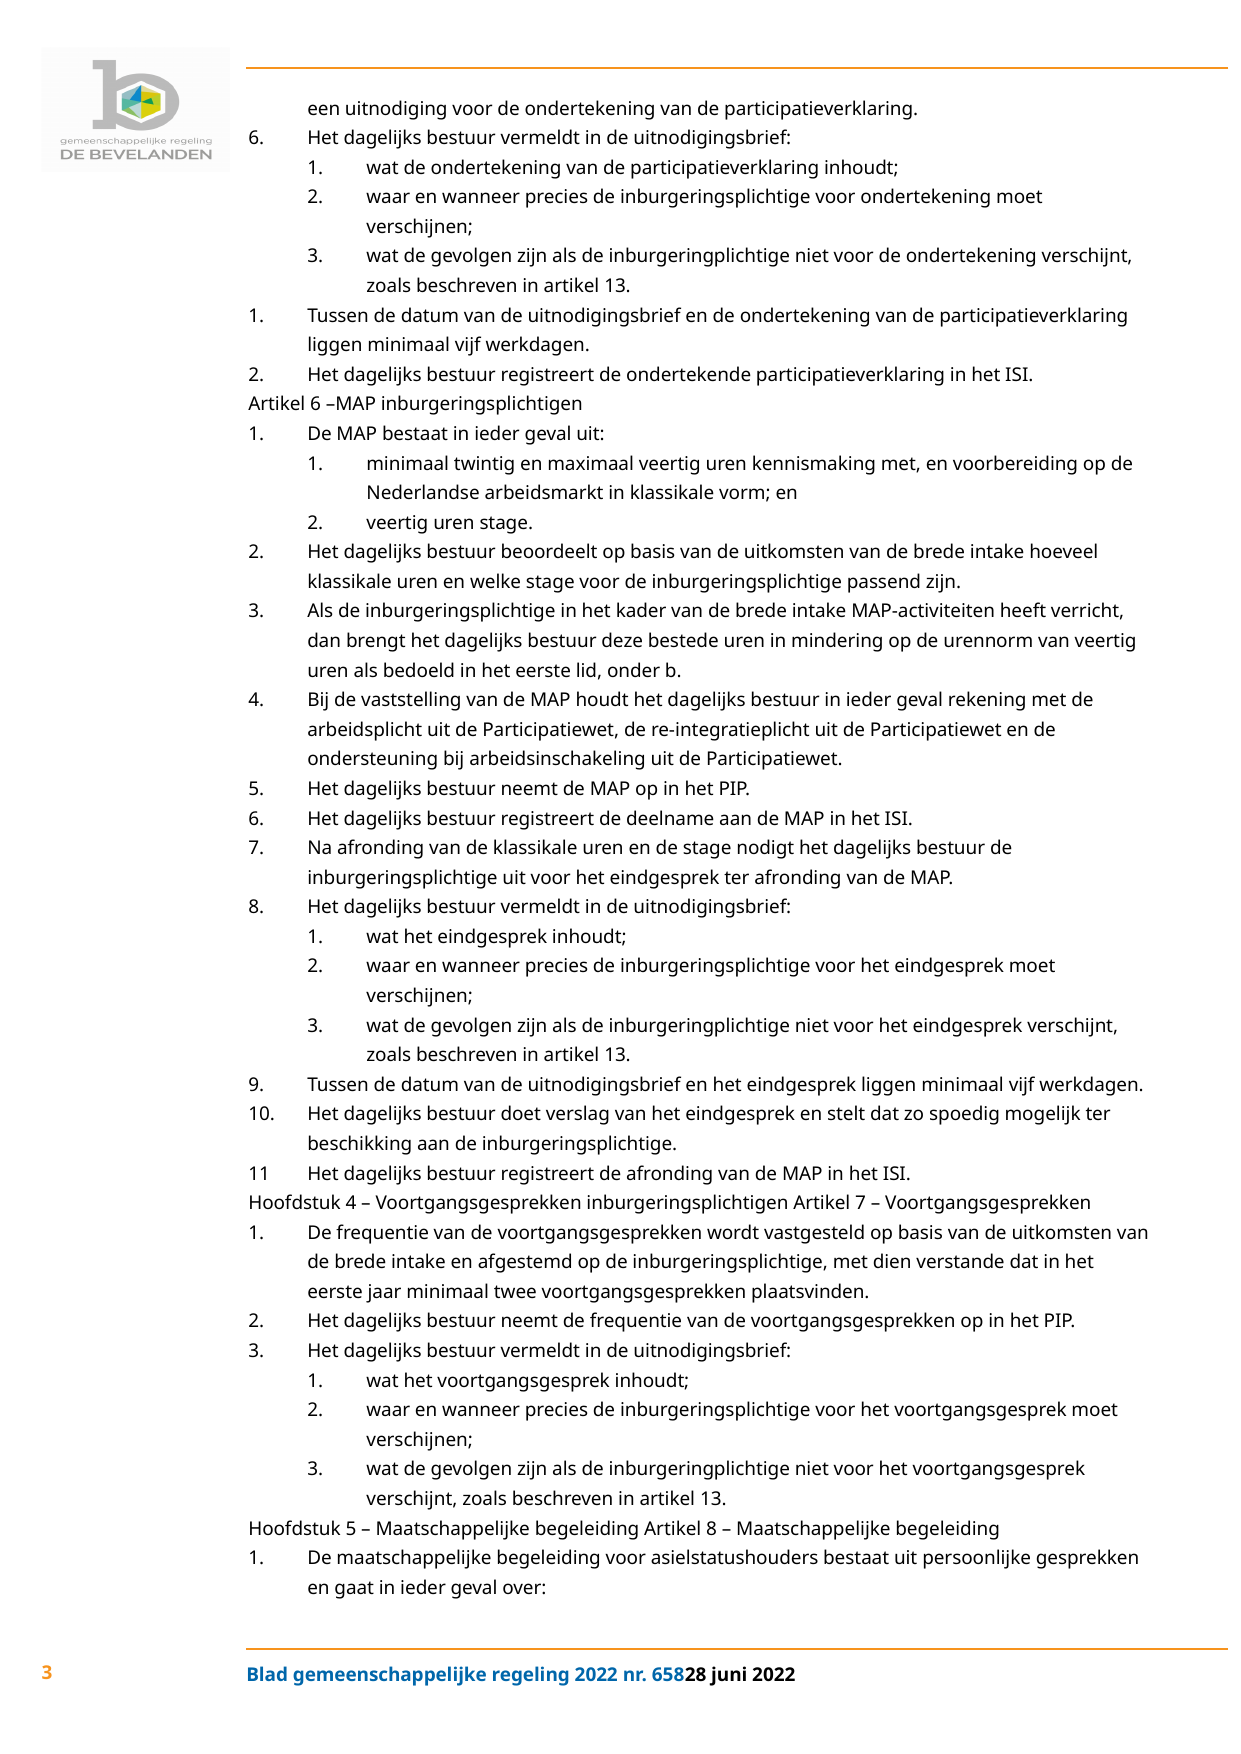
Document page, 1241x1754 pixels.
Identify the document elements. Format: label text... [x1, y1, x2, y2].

list wat de ondertekening van de participatieverklaring inhoudt; [307, 154, 1152, 180]
text Hoofdstuk 5 – Maatschappelijke begeleiding Artikel 8 – Maatschappelijke begeleiding [248, 1515, 1152, 1541]
list Bij de vaststelling van de MAP houdt het dagelijks bestuur in ieder geval rekening met de arbeidsplicht uit de Participatiewet, de re-integratieplicht uit de Participatiewet en de ondersteuning bij arbeidsinschakeling uit de Participatiewet. [248, 686, 1152, 771]
list Tussen de datum van de uitnodigingsbrief en het eindgesprek liggen minimaal vijf werkdagen. [248, 1071, 1152, 1097]
list veertig uren stage. [307, 509, 1152, 535]
list wat de gevolgen zijn als de inburgeringplichtige niet voor het eindgesprek verschijnt, zoals beschreven in artikel 13. [307, 1012, 1152, 1067]
list Het dagelijks bestuur registreert de ondertekende participatieverklaring in het ISI. [248, 361, 1152, 387]
list Het dagelijks bestuur doet verslag van het eindgesprek en stelt dat zo spoedig mogelijk ter beschikking aan de inburgeringsplichtige. [248, 1101, 1152, 1156]
picture [41, 47, 231, 172]
list Het dagelijks bestuur vermeldt in de uitnodigingsbrief: [248, 124, 1152, 150]
list Na afronding van de klassikale uren en de stage nodigt het dagelijks bestuur de inburgeringsplichtige uit voor het eindgesprek ter afronding van de MAP. [248, 834, 1152, 890]
text Artikel 6 –MAP inburgeringsplichtigen [248, 391, 1152, 416]
list De frequentie van de voortgangsgesprekken wordt vastgesteld op basis van de uitkomsten van de brede intake en afgestemd op de inburgeringsplichtige, met dien verstande dat in het eerste jaar minimaal twee voortgangsgesprekken plaatsvinden. [248, 1219, 1152, 1304]
list Het dagelijks bestuur vermeldt in de uitnodigingsbrief: [248, 1337, 1152, 1363]
list een uitnodiging voor de ondertekening van de participatieverklaring. [248, 95, 1152, 121]
list waar en wanneer precies de inburgeringsplichtige voor ondertekening moet verschijnen; [307, 183, 1152, 239]
list Het dagelijks bestuur registreert de afronding van de MAP in het ISI. [248, 1160, 1152, 1186]
list Als de inburgeringsplichtige in het kader van de brede intake MAP-activiteiten heeft verricht, dan brengt het dagelijks bestuur deze bestede uren in mindering op de urennorm van veertig uren als bedoeld in het eerste lid, onder b. [248, 598, 1152, 683]
list Het dagelijks bestuur neemt de frequentie van de voortgangsgesprekken op in het PIP. [248, 1308, 1152, 1333]
list wat de gevolgen zijn als de inburgeringplichtige niet voor het voortgangsgesprek verschijnt, zoals beschreven in artikel 13. [307, 1456, 1152, 1511]
list Tussen de datum van de uitnodigingsbrief en de ondertekening van de participatieverklaring liggen minimaal vijf werkdagen. [248, 302, 1152, 357]
list Het dagelijks bestuur beoordeelt op basis van de uitkomsten van de brede intake hoeveel klassikale uren en welke stage voor de inburgeringsplichtige passend zijn. [248, 538, 1152, 594]
list Het dagelijks bestuur neemt de MAP op in het PIP. [248, 775, 1152, 801]
text Hoofdstuk 4 – Voortgangsgesprekken inburgeringsplichtigen Artikel 7 – Voortgangsgesprekken [248, 1189, 1152, 1215]
list wat het eindgesprek inhoudt; [307, 923, 1152, 949]
list wat de gevolgen zijn als de inburgeringplichtige niet voor de ondertekening verschijnt, zoals beschreven in artikel 13. [307, 243, 1152, 298]
list wat het voortgangsgesprek inhoudt; [307, 1367, 1152, 1393]
list De maatschappelijke begeleiding voor asielstatushouders bestaat uit persoonlijke gesprekken en gaat in ieder geval over: [248, 1544, 1152, 1600]
list waar en wanneer precies de inburgeringsplichtige voor het voortgangsgesprek moet verschijnen; [307, 1396, 1152, 1452]
list De MAP bestaat in ieder geval uit: [248, 420, 1152, 446]
list minimaal twintig en maximaal veertig uren kennismaking met, en voorbereiding op de Nederlandse arbeidsmarkt in klassikale vorm; en [307, 450, 1152, 505]
list Het dagelijks bestuur vermeldt in de uitnodigingsbrief: [248, 893, 1152, 919]
list Het dagelijks bestuur registreert de deelname aan de MAP in het ISI. [248, 805, 1152, 831]
list waar en wanneer precies de inburgeringsplichtige voor het eindgesprek moet verschijnen; [307, 953, 1152, 1008]
